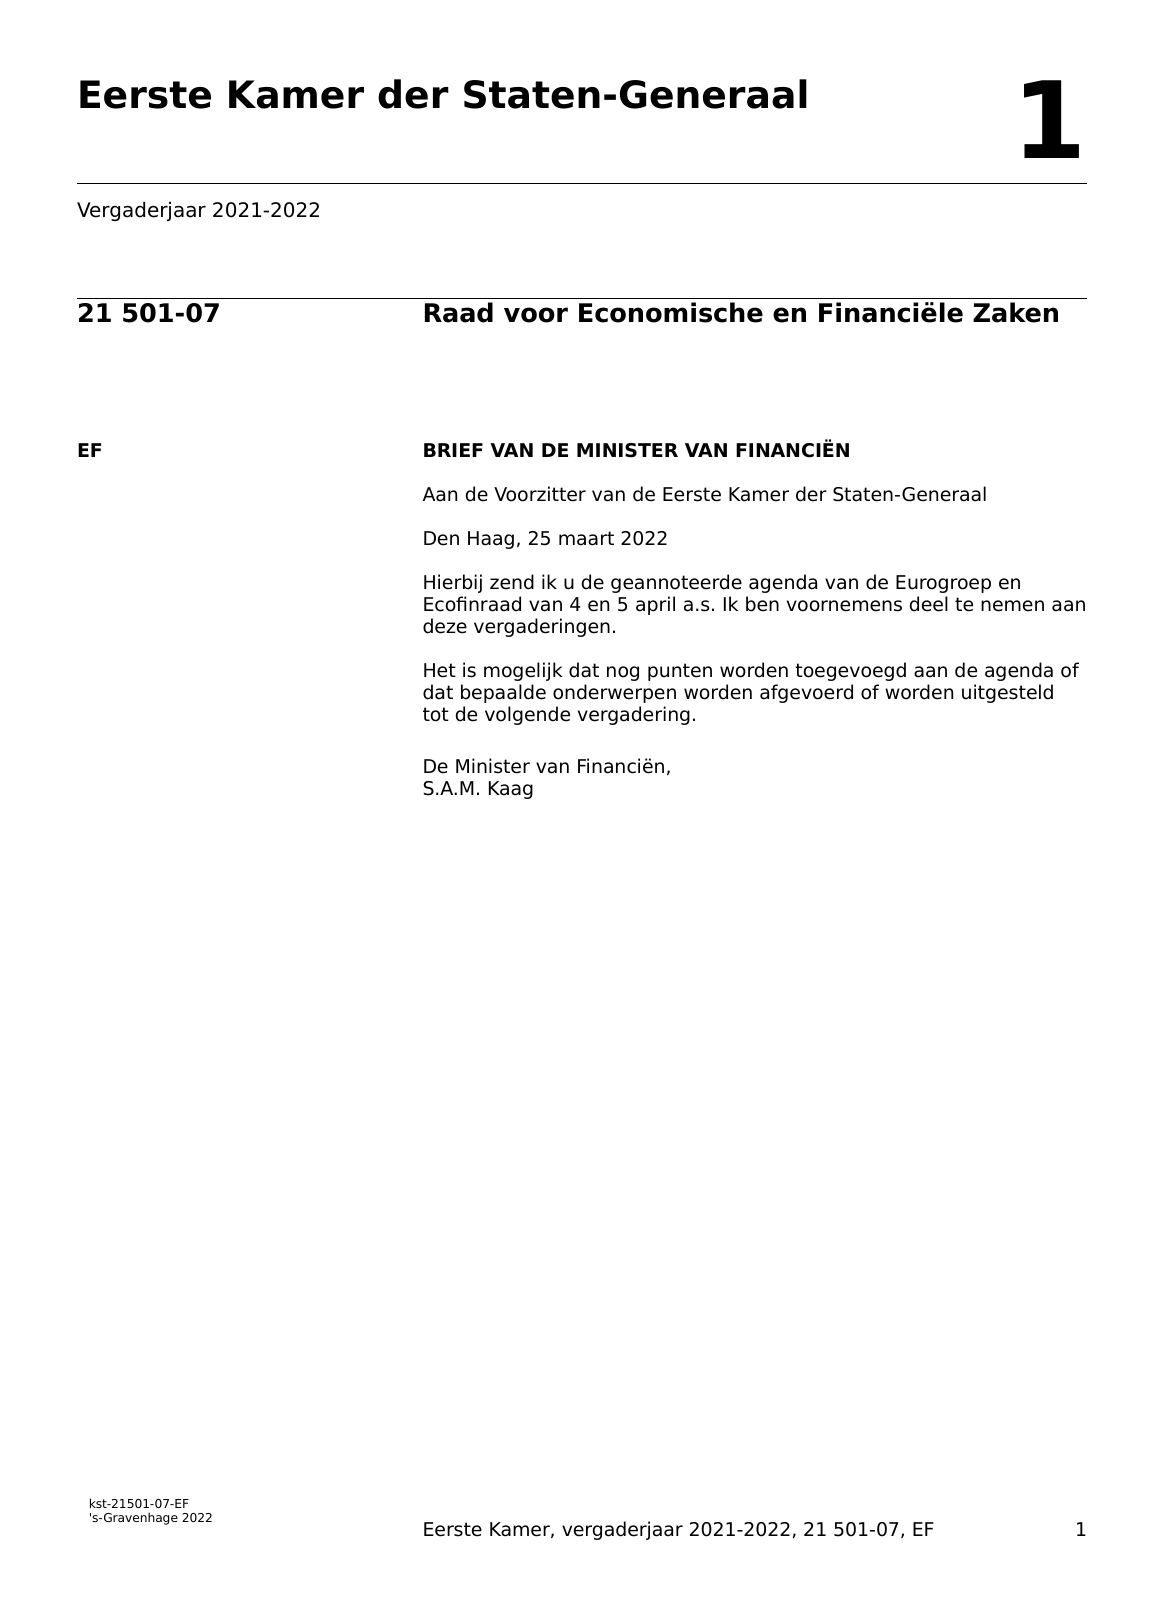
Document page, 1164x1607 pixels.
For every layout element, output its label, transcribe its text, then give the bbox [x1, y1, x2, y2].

table_header Eerste Kamer der Staten-Generaal [77, 59, 886, 183]
text Aan de Voorzitter van de Eerste Kamer der Staten-Generaal [422, 484, 1087, 506]
text De Minister van Financiën, S.A.M. Kaag [422, 756, 1087, 800]
text Hierbij zend ik u de geannoteerde agenda van de Eurogroep en Ecofinraad van 4 en 5 april a.s. Ik ben voornemens deel te nemen aan deze vergaderingen. [422, 572, 1087, 638]
text 's-Gravenhage 2022 [88, 1511, 323, 1525]
subtitle 21 501-07 Raad voor Economische en Financiële Zaken [77, 299, 1087, 329]
table_cell Vergaderjaar 2021-2022 [77, 184, 1087, 298]
text Den Haag, 25 maart 2022 [422, 528, 1087, 550]
table_header 1 [886, 59, 1087, 183]
text Het is mogelijk dat nog punten worden toegevoegd aan de agenda of dat bepaalde onderwerpen worden afgevoerd of worden uitgesteld tot de volgende vergadering. [422, 660, 1087, 726]
text kst-21501-07-EF [88, 1497, 323, 1511]
subtitle EF BRIEF VAN DE MINISTER VAN FINANCIËN [77, 440, 1087, 462]
